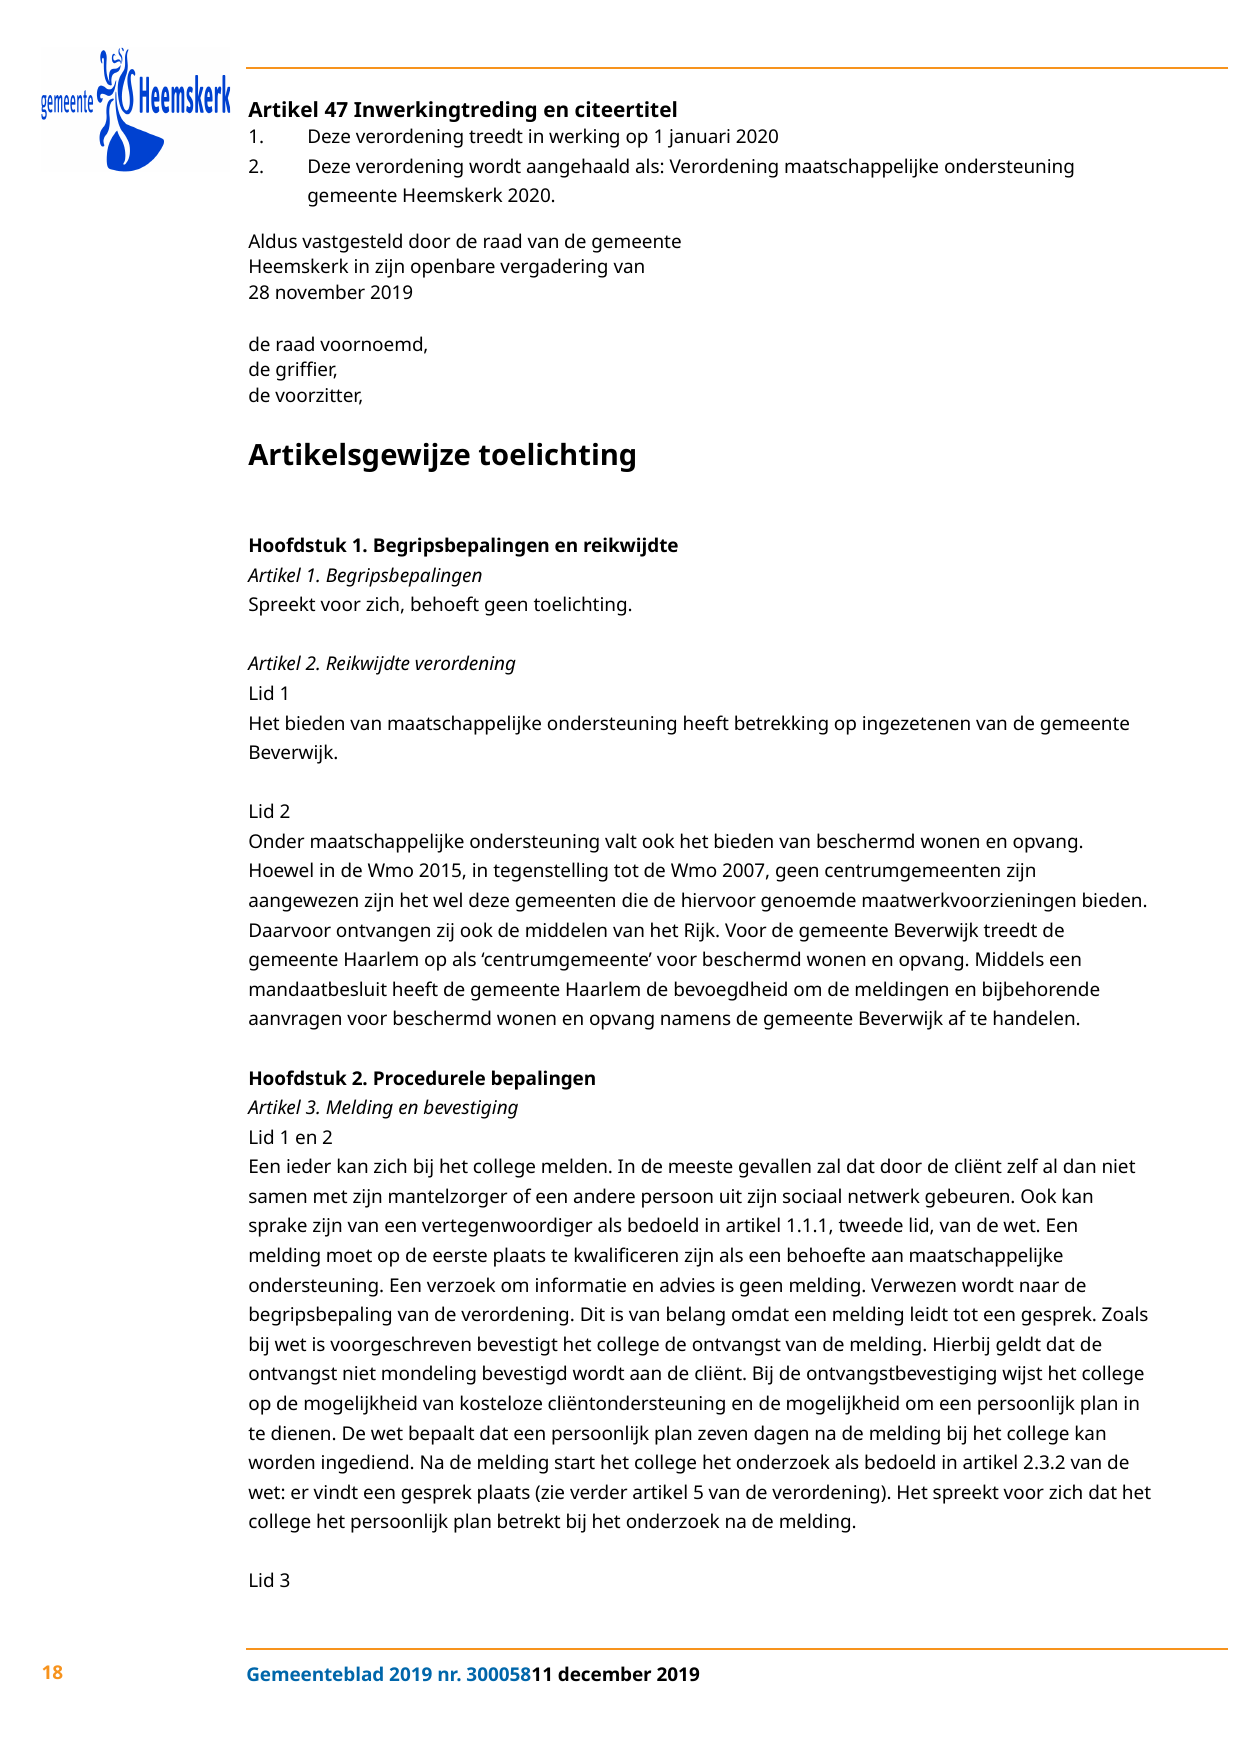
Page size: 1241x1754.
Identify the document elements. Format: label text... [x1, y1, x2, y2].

text Artikel 3. Melding en bevestiging [248, 1094, 1152, 1120]
list Deze verordening wordt aangehaald als: Verordening maatschappelijke ondersteuning gemeente Heemskerk 2020. [248, 153, 1152, 208]
text 28 november 2019 [248, 279, 1152, 305]
text de voorzitter, [248, 382, 1152, 408]
text Artikel 1. Begripsbepalingen [248, 562, 1152, 588]
text Spreekt voor zich, behoeft geen toelichting. [248, 591, 1152, 617]
text Het bieden van maatschappelijke ondersteuning heeft betrekking op ingezetenen van de gemeente Beverwijk. [248, 710, 1152, 765]
text Heemskerk in zijn openbare vergadering van [248, 254, 1152, 279]
text de griffier, [248, 357, 1152, 382]
text Onder maatschappelijke ondersteuning valt ook het bieden van beschermd wonen en opvang. Hoewel in de Wmo 2015, in tegenstelling tot de Wmo 2007, geen centrumgemeenten zijn aangewezen zijn het wel deze gemeenten die de hiervoor genoemde maatwerkvoorzieningen bieden. Daarvoor ontvangen zij ook de middelen van het Rijk. Voor de gemeente Beverwijk treedt de gemeente Haarlem op als ‘centrumgemeente’ voor beschermd wonen en opvang. Middels een mandaatbesluit heeft de gemeente Haarlem de bevoegdheid om de meldingen en bijbehorende aanvragen voor beschermd wonen en opvang namens de gemeente Beverwijk af te handelen. [248, 828, 1152, 1031]
text de raad voornoemd, [248, 331, 1152, 357]
text Artikel 2. Reikwijdte verordening [248, 651, 1152, 676]
text Artikel 47 Inwerkingtreding en citeertitel [248, 95, 1152, 123]
text Een ieder kan zich bij het college melden. In de meeste gevallen zal dat door de cliënt zelf al dan niet samen met zijn mantelzorger of een andere persoon uit zijn sociaal netwerk gebeuren. Ook kan sprake zijn van een vertegenwoordiger als bedoeld in artikel 1.1.1, tweede lid, van de wet. Een melding moet op de eerste plaats te kwalificeren zijn als een behoefte aan maatschappelijke ondersteuning. Een verzoek om informatie en advies is geen melding. Verwezen wordt naar de begripsbepaling van de verordening. Dit is van belang omdat een melding leidt tot een gesprek. Zoals bij wet is voorgeschreven bevestigt het college de ontvangst van de melding. Hierbij geldt dat de ontvangst niet mondeling bevestigd wordt aan de cliënt. Bij de ontvangstbevestiging wijst het college op de mogelijkheid van kosteloze cliëntondersteuning en de mogelijkheid om een persoonlijk plan in te dienen. De wet bepaalt dat een persoonlijk plan zeven dagen na de melding bij het college kan worden ingediend. Na de melding start het college het onderzoek als bedoeld in artikel 2.3.2 van de wet: er vindt een gesprek plaats (zie verder artikel 5 van de verordening). Het spreekt voor zich dat het college het persoonlijk plan betrekt bij het onderzoek na de melding. [248, 1153, 1152, 1534]
text Hoofdstuk 2. Procedurele bepalingen [248, 1065, 1152, 1091]
text Hoofdstuk 1. Begripsbepalingen en reikwijdte [248, 532, 1152, 558]
text Lid 3 [248, 1568, 1152, 1593]
text Artikelsgewijze toelichting [248, 434, 1152, 473]
text Lid 1 [248, 680, 1152, 706]
text Aldus vastgesteld door de raad van de gemeente [248, 228, 1152, 254]
picture [41, 47, 231, 172]
text Lid 2 [248, 798, 1152, 824]
text Lid 1 en 2 [248, 1124, 1152, 1150]
list Deze verordening treedt in werking op 1 januari 2020 [248, 123, 1152, 149]
